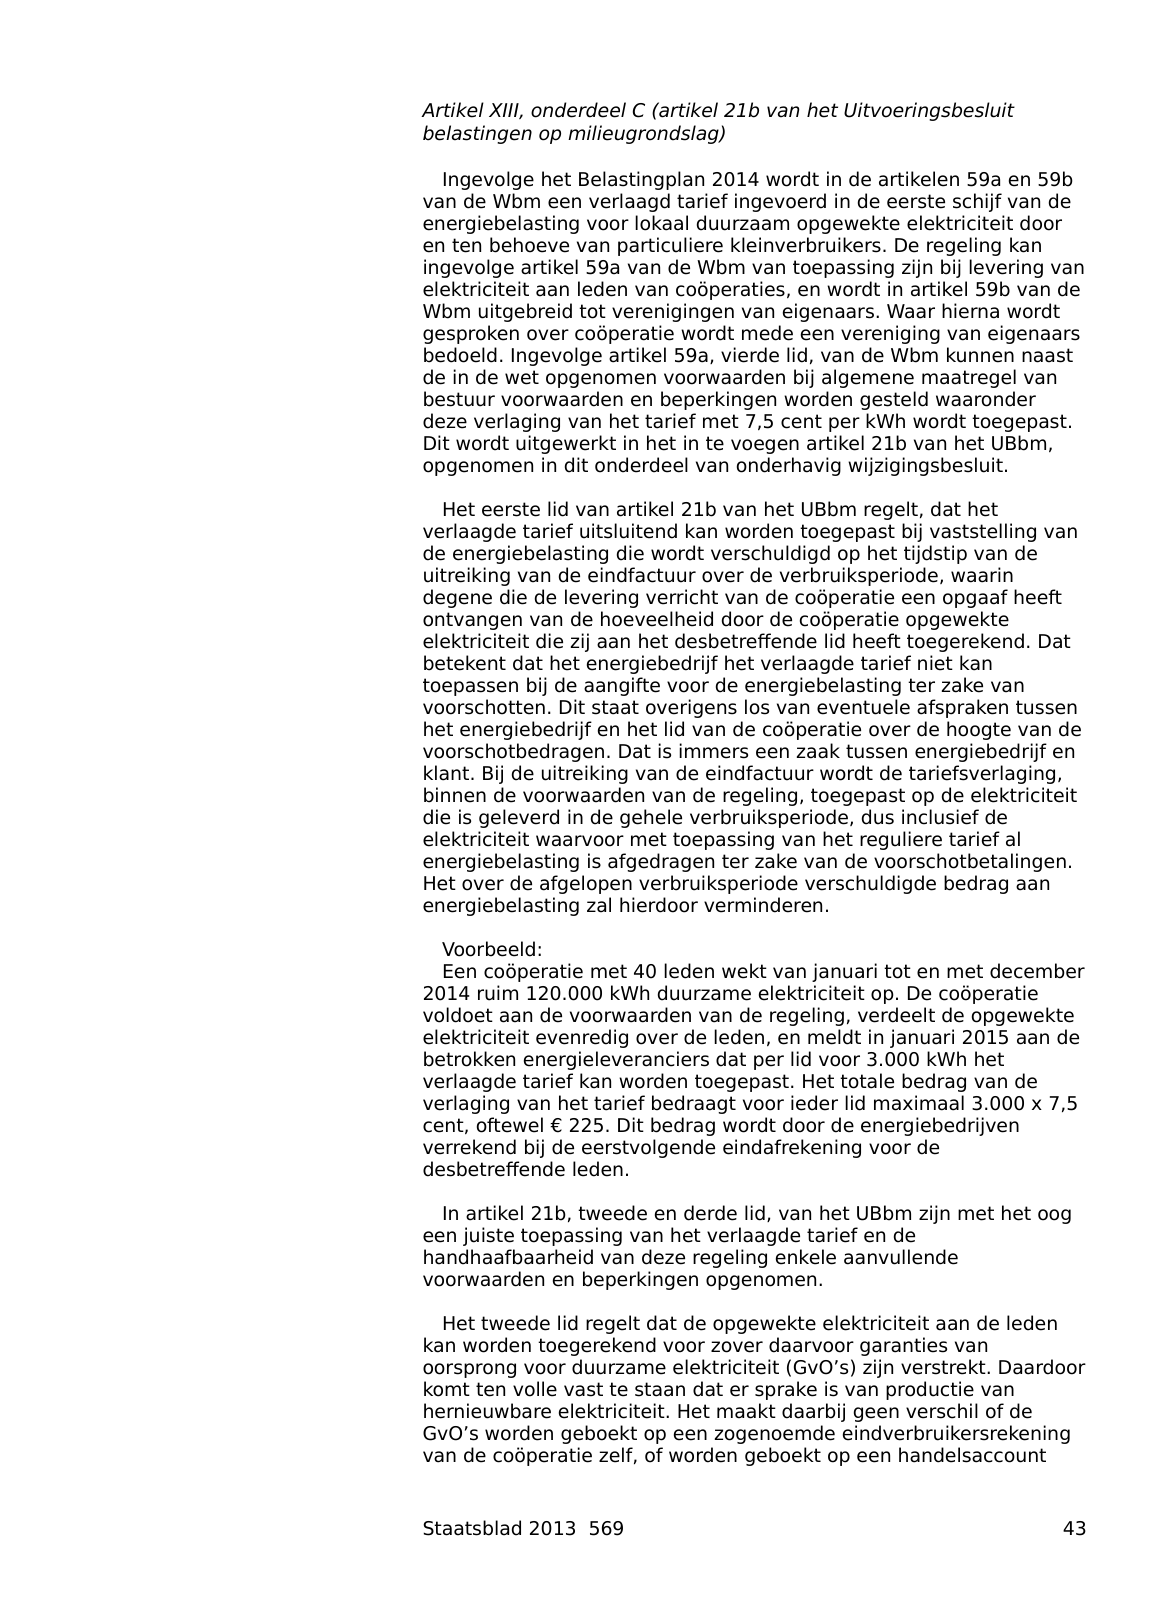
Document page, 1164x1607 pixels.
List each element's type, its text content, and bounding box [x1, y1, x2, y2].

text Ingevolge het Belastingplan 2014 wordt in de artikelen 59a en 59b van de Wbm een verlaagd tarief ingevoerd in de eerste schijf van de energiebelasting voor lokaal duurzaam opgewekte elektriciteit door en ten behoeve van particuliere kleinverbruikers. De regeling kan ingevolge artikel 59a van de Wbm van toepassing zijn bij levering van elektriciteit aan leden van coöperaties, en wordt in artikel 59b van de Wbm uitgebreid tot verenigingen van eigenaars. Waar hierna wordt gesproken over coöperatie wordt mede een vereniging van eigenaars bedoeld. Ingevolge artikel 59a, vierde lid, van de Wbm kunnen naast de in de wet opgenomen voorwaarden bij algemene maatregel van bestuur voorwaarden en beperkingen worden gesteld waaronder deze verlaging van het tarief met 7,5 cent per kWh wordt toegepast. Dit wordt uitgewerkt in het in te voegen artikel 21b van het UBbm, opgenomen in dit onderdeel van onderhavig wijzigingsbesluit. [422, 169, 1087, 477]
text Voorbeeld: [422, 939, 1087, 961]
text Het tweede lid regelt dat de opgewekte elektriciteit aan de leden kan worden toegerekend voor zover daarvoor garanties van oorsprong voor duurzame elektriciteit (GvO’s) zijn verstrekt. Daardoor komt ten volle vast te staan dat er sprake is van productie van hernieuwbare elektriciteit. Het maakt daarbij geen verschil of de GvO’s worden geboekt op een zogenoemde eindverbruikersrekening van de coöperatie zelf, of worden geboekt op een handelsaccount [422, 1313, 1087, 1467]
text In artikel 21b, tweede en derde lid, van het UBbm zijn met het oog een juiste toepassing van het verlaagde tarief en de handhaafbaarheid van deze regeling enkele aanvullende voorwaarden en beperkingen opgenomen. [422, 1203, 1087, 1291]
subtitle Artikel XIII, onderdeel C (artikel 21b van het Uitvoeringsbesluit belastingen op milieugrondslag) [422, 100, 1087, 144]
text Het eerste lid van artikel 21b van het UBbm regelt, dat het verlaagde tarief uitsluitend kan worden toegepast bij vaststelling van de energiebelasting die wordt verschuldigd op het tijdstip van de uitreiking van de eindfactuur over de verbruiksperiode, waarin degene die de levering verricht van de coöperatie een opgaaf heeft ontvangen van de hoeveelheid door de coöperatie opgewekte elektriciteit die zij aan het desbetreffende lid heeft toegerekend. Dat betekent dat het energiebedrijf het verlaagde tarief niet kan toepassen bij de aangifte voor de energiebelasting ter zake van voorschotten. Dit staat overigens los van eventuele afspraken tussen het energiebedrijf en het lid van de coöperatie over de hoogte van de voorschotbedragen. Dat is immers een zaak tussen energiebedrijf en klant. Bij de uitreiking van de eindfactuur wordt de tariefsverlaging, binnen de voorwaarden van de regeling, toegepast op de elektriciteit die is geleverd in de gehele verbruiksperiode, dus inclusief de elektriciteit waarvoor met toepassing van het reguliere tarief al energiebelasting is afgedragen ter zake van de voorschotbetalingen. Het over de afgelopen verbruiksperiode verschuldigde bedrag aan energiebelasting zal hierdoor verminderen. [422, 499, 1087, 917]
text Een coöperatie met 40 leden wekt van januari tot en met december 2014 ruim 120.000 kWh duurzame elektriciteit op. De coöperatie voldoet aan de voorwaarden van de regeling, verdeelt de opgewekte elektriciteit evenredig over de leden, en meldt in januari 2015 aan de betrokken energieleveranciers dat per lid voor 3.000 kWh het verlaagde tarief kan worden toegepast. Het totale bedrag van de verlaging van het tarief bedraagt voor ieder lid maximaal 3.000 x 7,5 cent, oftewel € 225. Dit bedrag wordt door de energiebedrijven verrekend bij de eerstvolgende eindafrekening voor de desbetreffende leden. [422, 961, 1087, 1181]
